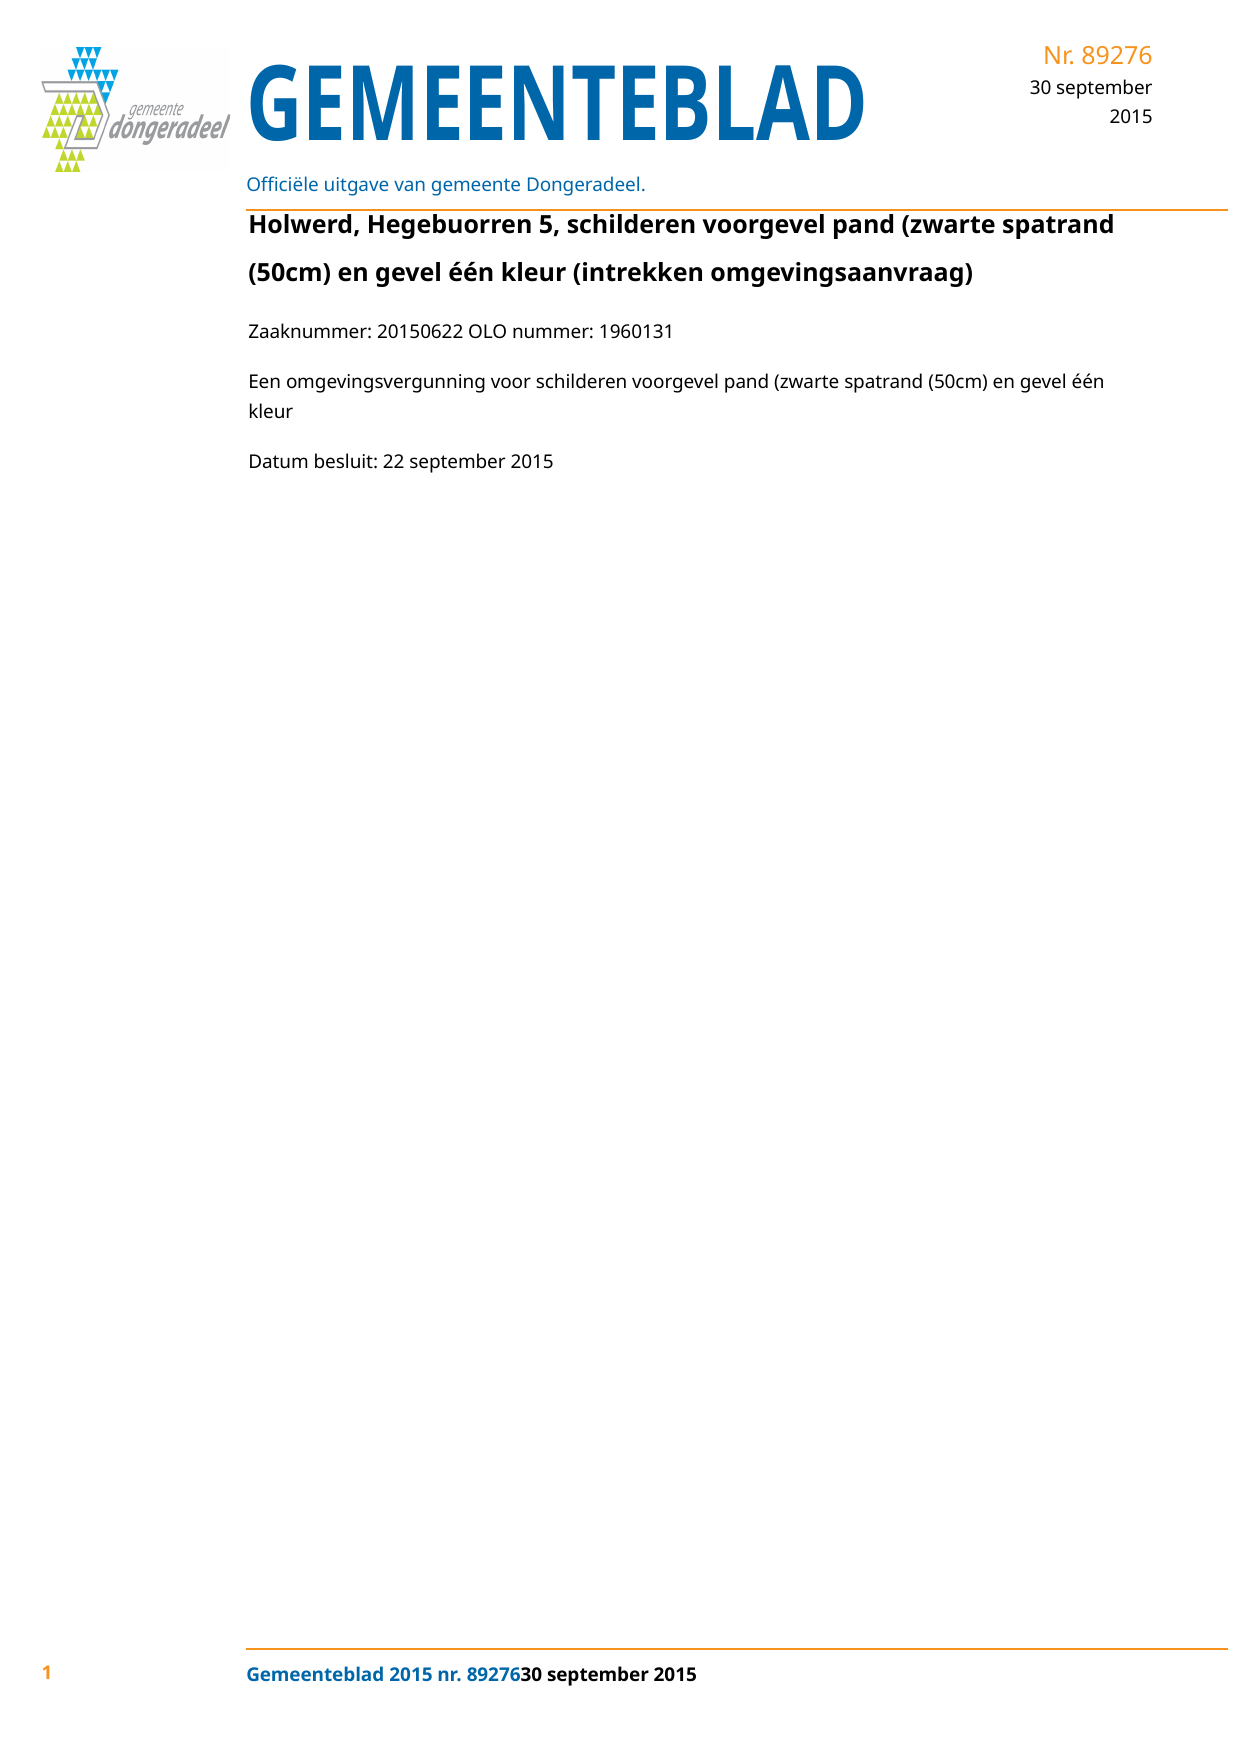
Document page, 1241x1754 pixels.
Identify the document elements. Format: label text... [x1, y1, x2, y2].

text Datum besluit: 22 september 2015 [248, 448, 1152, 474]
text Zaaknummer: 20150622 OLO nummer: 1960131 [248, 318, 1152, 344]
picture [99, 72, 104, 80]
text Een omgevingsvergunning voor schilderen voorgevel pand (zwarte spatrand (50cm) en gevel één kleur [248, 368, 1152, 424]
picture [41, 47, 231, 172]
text Holwerd, Hegebuorren 5, schilderen voorgevel pand (zwarte spatrand (50cm) en gevel één kleur (intrekken omgevingsaanvraag) [248, 211, 1152, 288]
picture [107, 73, 113, 80]
